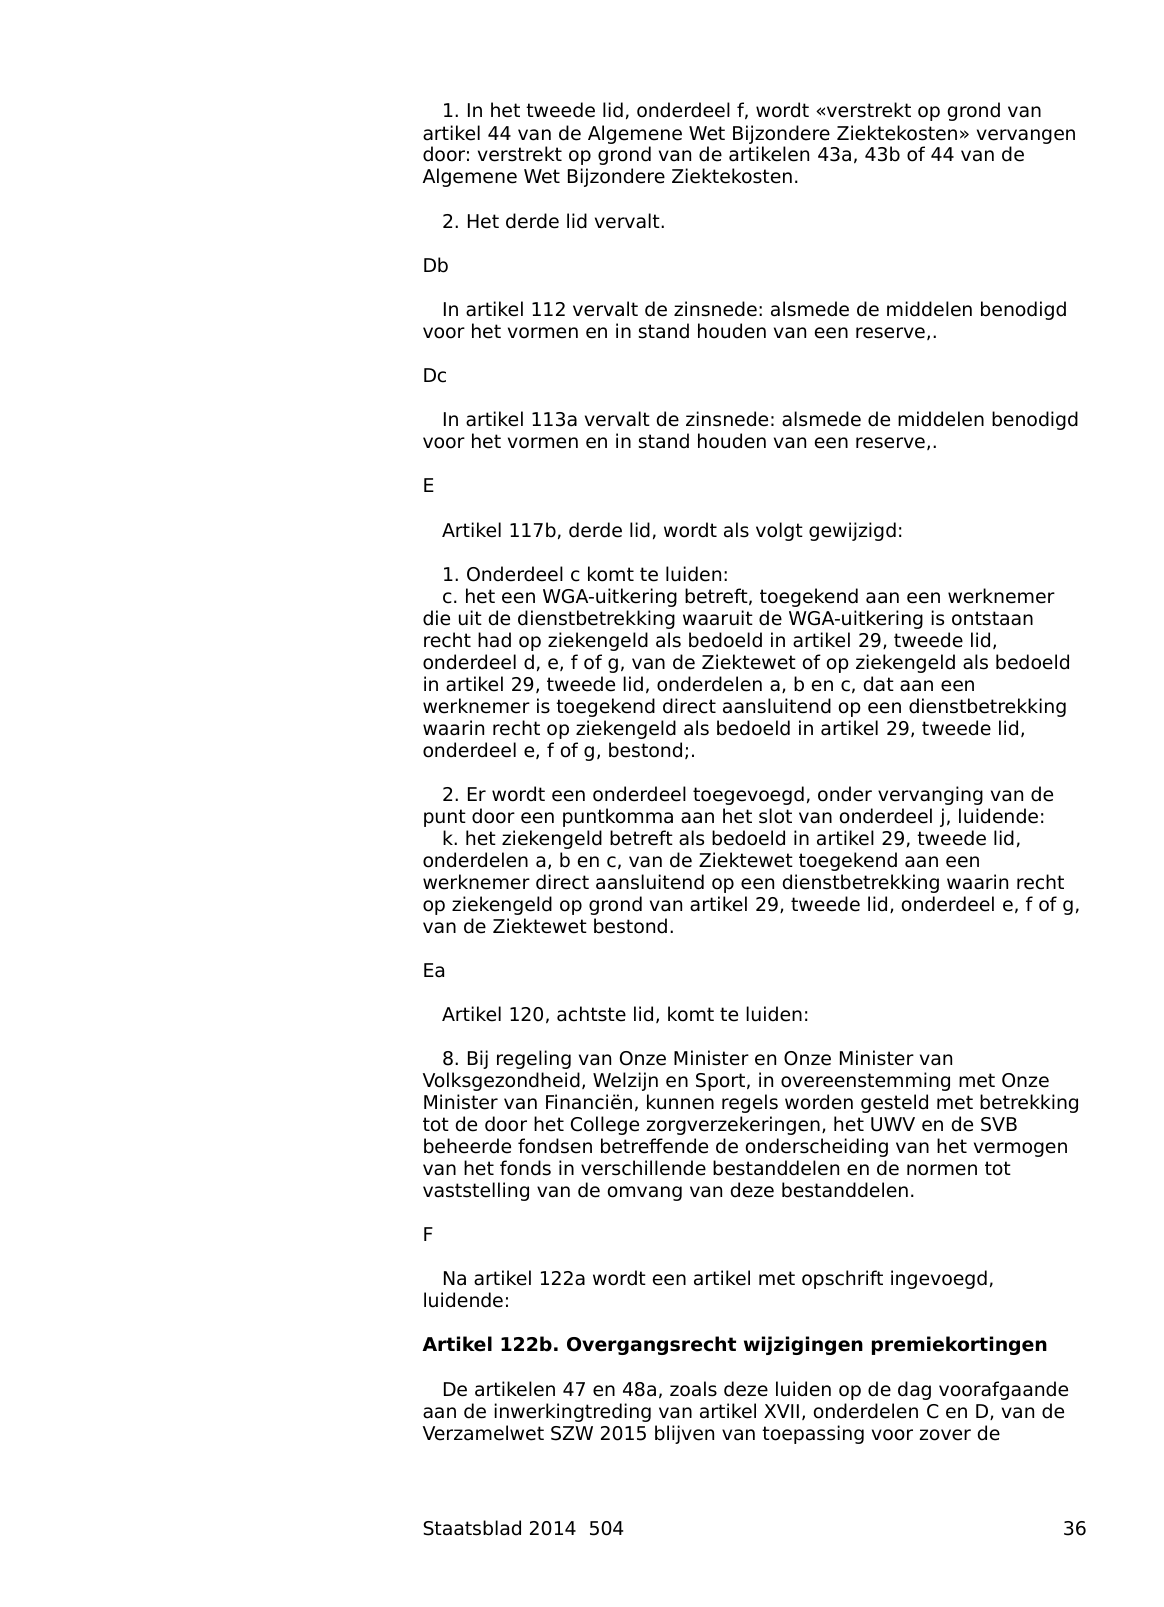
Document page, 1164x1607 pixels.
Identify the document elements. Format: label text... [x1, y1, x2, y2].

text 2. Het derde lid vervalt. [422, 211, 1087, 232]
text 1. Onderdeel c komt te luiden: [422, 564, 1087, 586]
text De artikelen 47 en 48a, zoals deze luiden op de dag voorafgaande aan de inwerkingtreding van artikel XVII, onderdelen C en D, van de Verzamelwet SZW 2015 blijven van toepassing voor zover de [422, 1378, 1087, 1444]
text 1. In het tweede lid, onderdeel f, wordt «verstrekt op grond van artikel 44 van de Algemene Wet Bijzondere Ziektekosten» vervangen door: verstrekt op grond van de artikelen 43a, 43b of 44 van de Algemene Wet Bijzondere Ziektekosten. [422, 100, 1087, 188]
text c. het een WGA-uitkering betreft, toegekend aan een werknemer die uit de dienstbetrekking waaruit de WGA-uitkering is ontstaan recht had op ziekengeld als bedoeld in artikel 29, tweede lid, onderdeel d, e, f of g, van de Ziektewet of op ziekengeld als bedoeld in artikel 29, tweede lid, onderdelen a, b en c, dat aan een werknemer is toegekend direct aansluitend op een dienstbetrekking waarin recht op ziekengeld als bedoeld in artikel 29, tweede lid, onderdeel e, f of g, bestond;. [422, 586, 1087, 761]
text 8. Bij regeling van Onze Minister en Onze Minister van Volksgezondheid, Welzijn en Sport, in overeenstemming met Onze Minister van Financiën, kunnen regels worden gesteld met betrekking tot de door het College zorgverzekeringen, het UWV en de SVB beheerde fondsen betreffende de onderscheiding van het vermogen van het fonds in verschillende bestanddelen en de normen tot vaststelling van de omvang van deze bestanddelen. [422, 1048, 1087, 1202]
text Na artikel 122a wordt een artikel met opschrift ingevoegd, luidende: [422, 1268, 1087, 1312]
text F [422, 1224, 1087, 1246]
text Db [422, 255, 1087, 277]
text Ea [422, 960, 1087, 982]
text Artikel 117b, derde lid, wordt als volgt gewijzigd: [422, 519, 1087, 541]
subtitle Artikel 122b. Overgangsrecht wijzigingen premiekortingen [422, 1334, 1087, 1356]
text k. het ziekengeld betreft als bedoeld in artikel 29, tweede lid, onderdelen a, b en c, van de Ziektewet toegekend aan een werknemer direct aansluitend op een dienstbetrekking waarin recht op ziekengeld op grond van artikel 29, tweede lid, onderdeel e, f of g, van de Ziektewet bestond. [422, 828, 1087, 937]
text E [422, 475, 1087, 497]
text In artikel 113a vervalt de zinsnede: alsmede de middelen benodigd voor het vormen en in stand houden van een reserve,. [422, 409, 1087, 453]
text Artikel 120, achtste lid, komt te luiden: [422, 1004, 1087, 1026]
text In artikel 112 vervalt de zinsnede: alsmede de middelen benodigd voor het vormen en in stand houden van een reserve,. [422, 299, 1087, 343]
text Dc [422, 365, 1087, 387]
text 2. Er wordt een onderdeel toegevoegd, onder vervanging van de punt door een puntkomma aan het slot van onderdeel j, luidende: [422, 784, 1087, 828]
